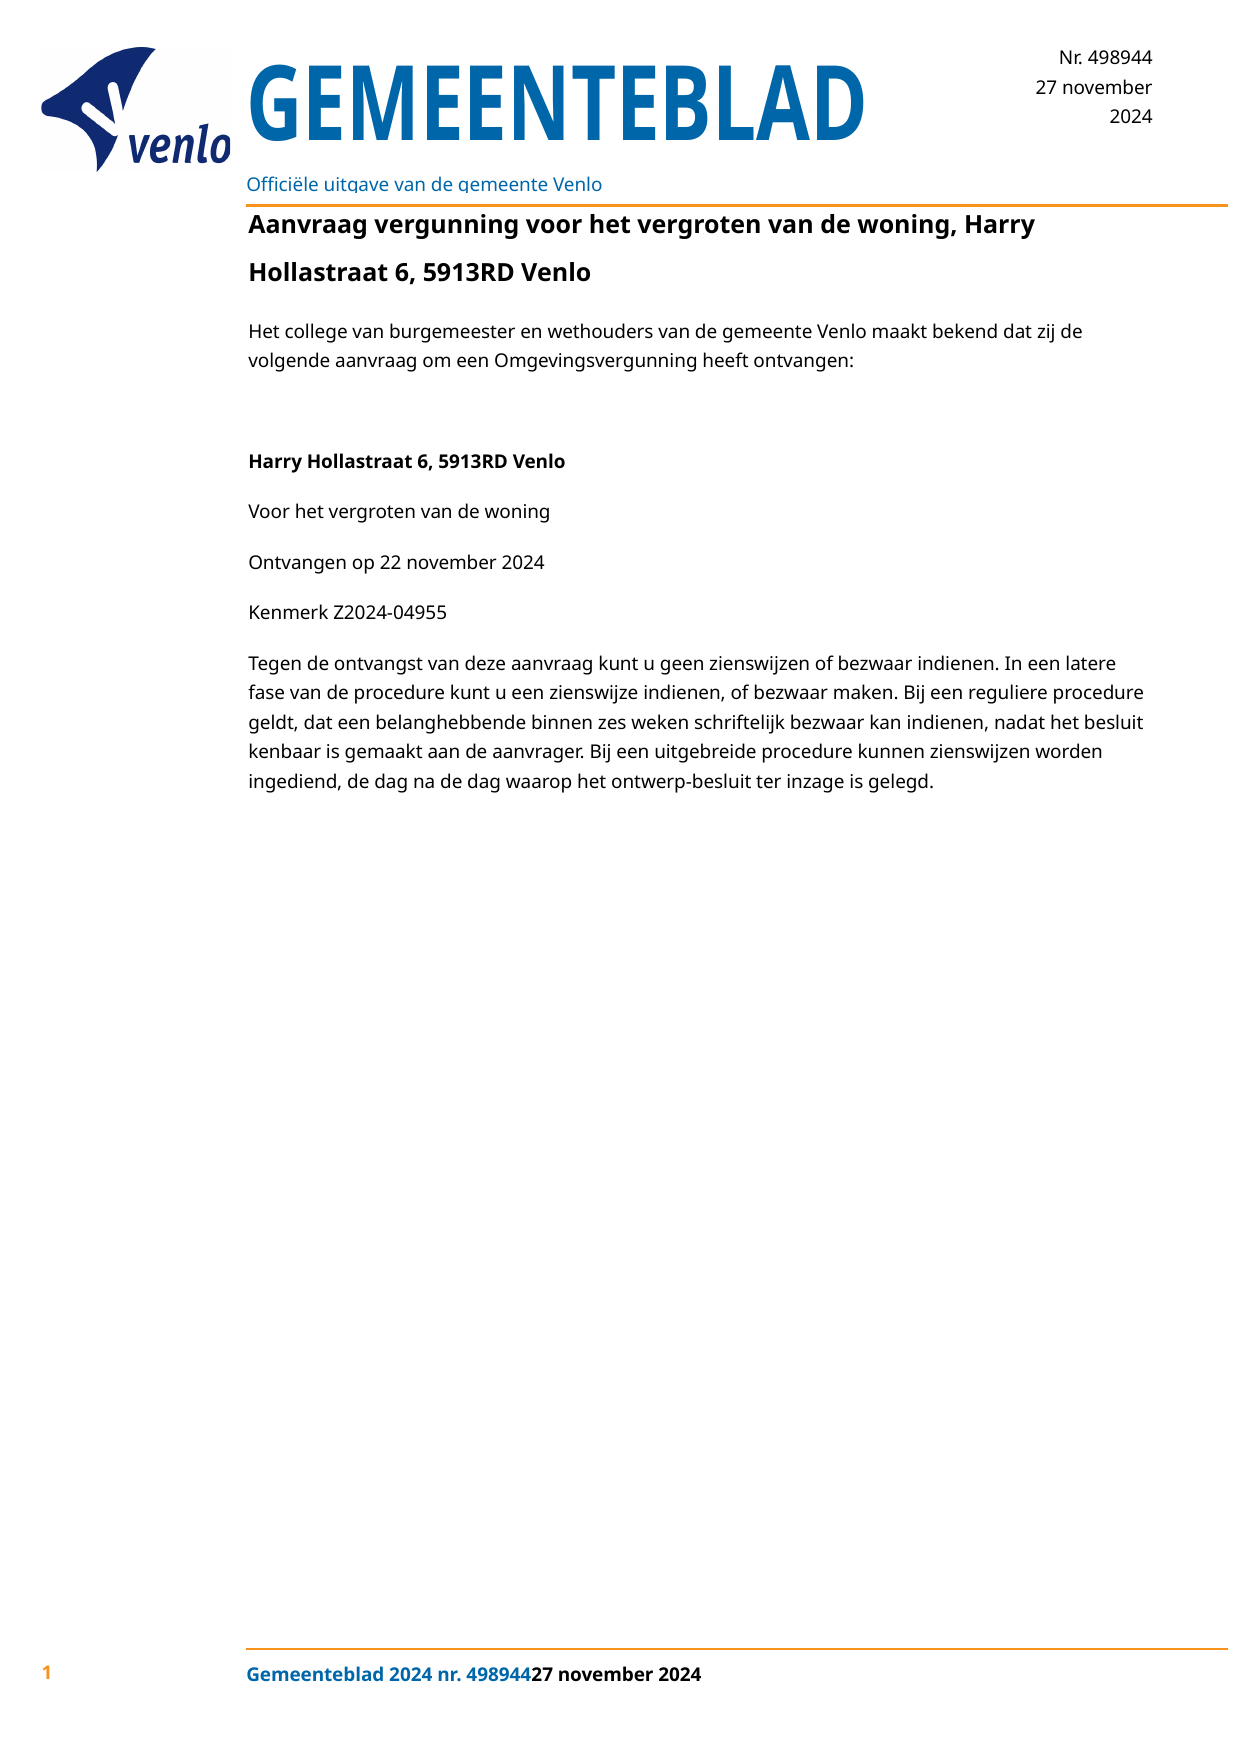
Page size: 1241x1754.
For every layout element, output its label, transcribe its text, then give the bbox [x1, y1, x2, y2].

text Aanvraag vergunning voor het vergroten van de woning, Harry Hollastraat 6, 5913RD Venlo [248, 207, 1152, 288]
picture [41, 47, 231, 172]
text Kenmerk Z2024-04955 [248, 599, 1152, 625]
text Tegen de ontvangst van deze aanvraag kunt u geen zienswijzen of bezwaar indienen. In een latere fase van de procedure kunt u een zienswijze indienen, of bezwaar maken. Bij een reguliere procedure geldt, dat een belanghebbende binnen zes weken schriftelijk bezwaar kan indienen, nadat het besluit kenbaar is gemaakt aan de aanvrager. Bij een uitgebreide procedure kunnen zienswijzen worden ingediend, de dag na de dag waarop het ontwerp-besluit ter inzage is gelegd. [248, 650, 1152, 794]
text Harry Hollastraat 6, 5913RD Venlo [248, 448, 1152, 474]
text Ontvangen op 22 november 2024 [248, 549, 1152, 575]
text Het college van burgemeester en wethouders van de gemeente Venlo maakt bekend dat zij de volgende aanvraag om een Omgevingsvergunning heeft ontvangen: [248, 318, 1152, 373]
text Voor het vergroten van de woning [248, 499, 1152, 524]
